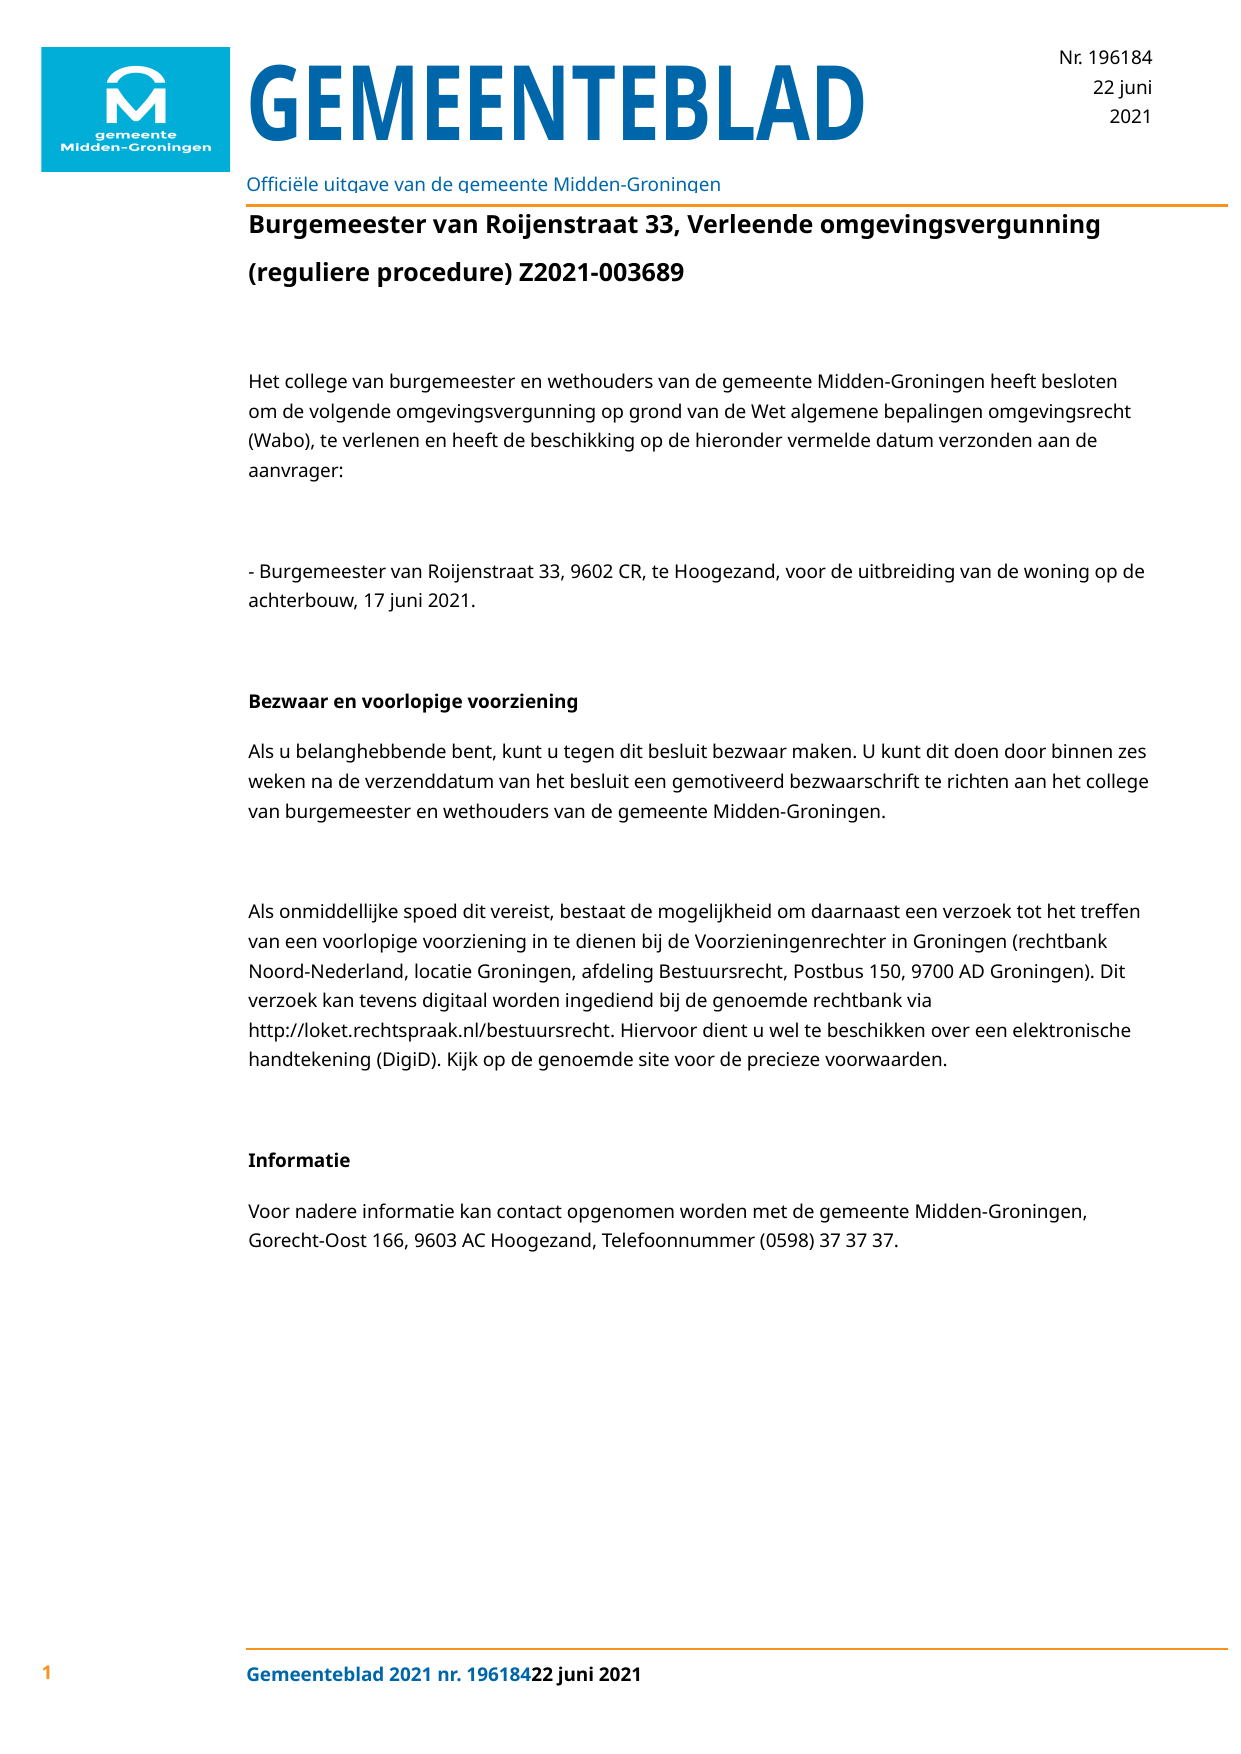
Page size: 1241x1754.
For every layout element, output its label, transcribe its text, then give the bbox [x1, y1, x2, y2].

picture [107, 89, 165, 122]
text Het college van burgemeester en wethouders van de gemeente Midden-Groningen heeft besloten om de volgende omgevingsvergunning op grond van de Wet algemene bepalingen omgevingsrecht (Wabo), te verlenen en heeft de beschikking op de hieronder vermelde datum verzonden aan de aanvrager: [248, 368, 1152, 483]
text - Burgemeester van Roijenstraat 33, 9602 CR, te Hoogezand, voor de uitbreiding van de woning op de achterbouw, 17 juni 2021. [248, 558, 1152, 613]
text Burgemeester van Roijenstraat 33, Verleende omgevingsvergunning (reguliere procedure) Z2021-003689 [248, 207, 1152, 288]
text Als u belanghebbende bent, kunt u tegen dit besluit bezwaar maken. U kunt dit doen door binnen zes weken na de verzenddatum van het besluit een gemotiveerd bezwaarschrift te richten aan het college van burgemeester en wethouders van de gemeente Midden-Groningen. [248, 739, 1152, 824]
text Bezwaar en voorlopige voorziening [248, 688, 1152, 714]
text Als onmiddellijke spoed dit vereist, bestaat de mogelijkheid om daarnaast een verzoek tot het treffen van een voorlopige voorziening in te dienen bij de Voorzieningenrechter in Groningen (rechtbank Noord-Nederland, locatie Groningen, afdeling Bestuursrecht, Postbus 150, 9700 AD Groningen). Dit verzoek kan tevens digitaal worden ingediend bij de genoemde rechtbank via http://loket.rechtspraak.nl/bestuursrecht. Hiervoor dient u wel te beschikken over een elektronische handtekening (DigiD). Kijk op de genoemde site voor de precieze voorwaarden. [248, 899, 1152, 1072]
text Informatie [248, 1147, 1152, 1173]
picture [184, 146, 190, 153]
picture [108, 66, 164, 82]
text Voor nadere informatie kan contact opgenomen worden met de gemeente Midden-Groningen, Gorecht-Oost 166, 9603 AC Hoogezand, Telefoonnummer (0598) 37 37 37. [248, 1198, 1152, 1253]
